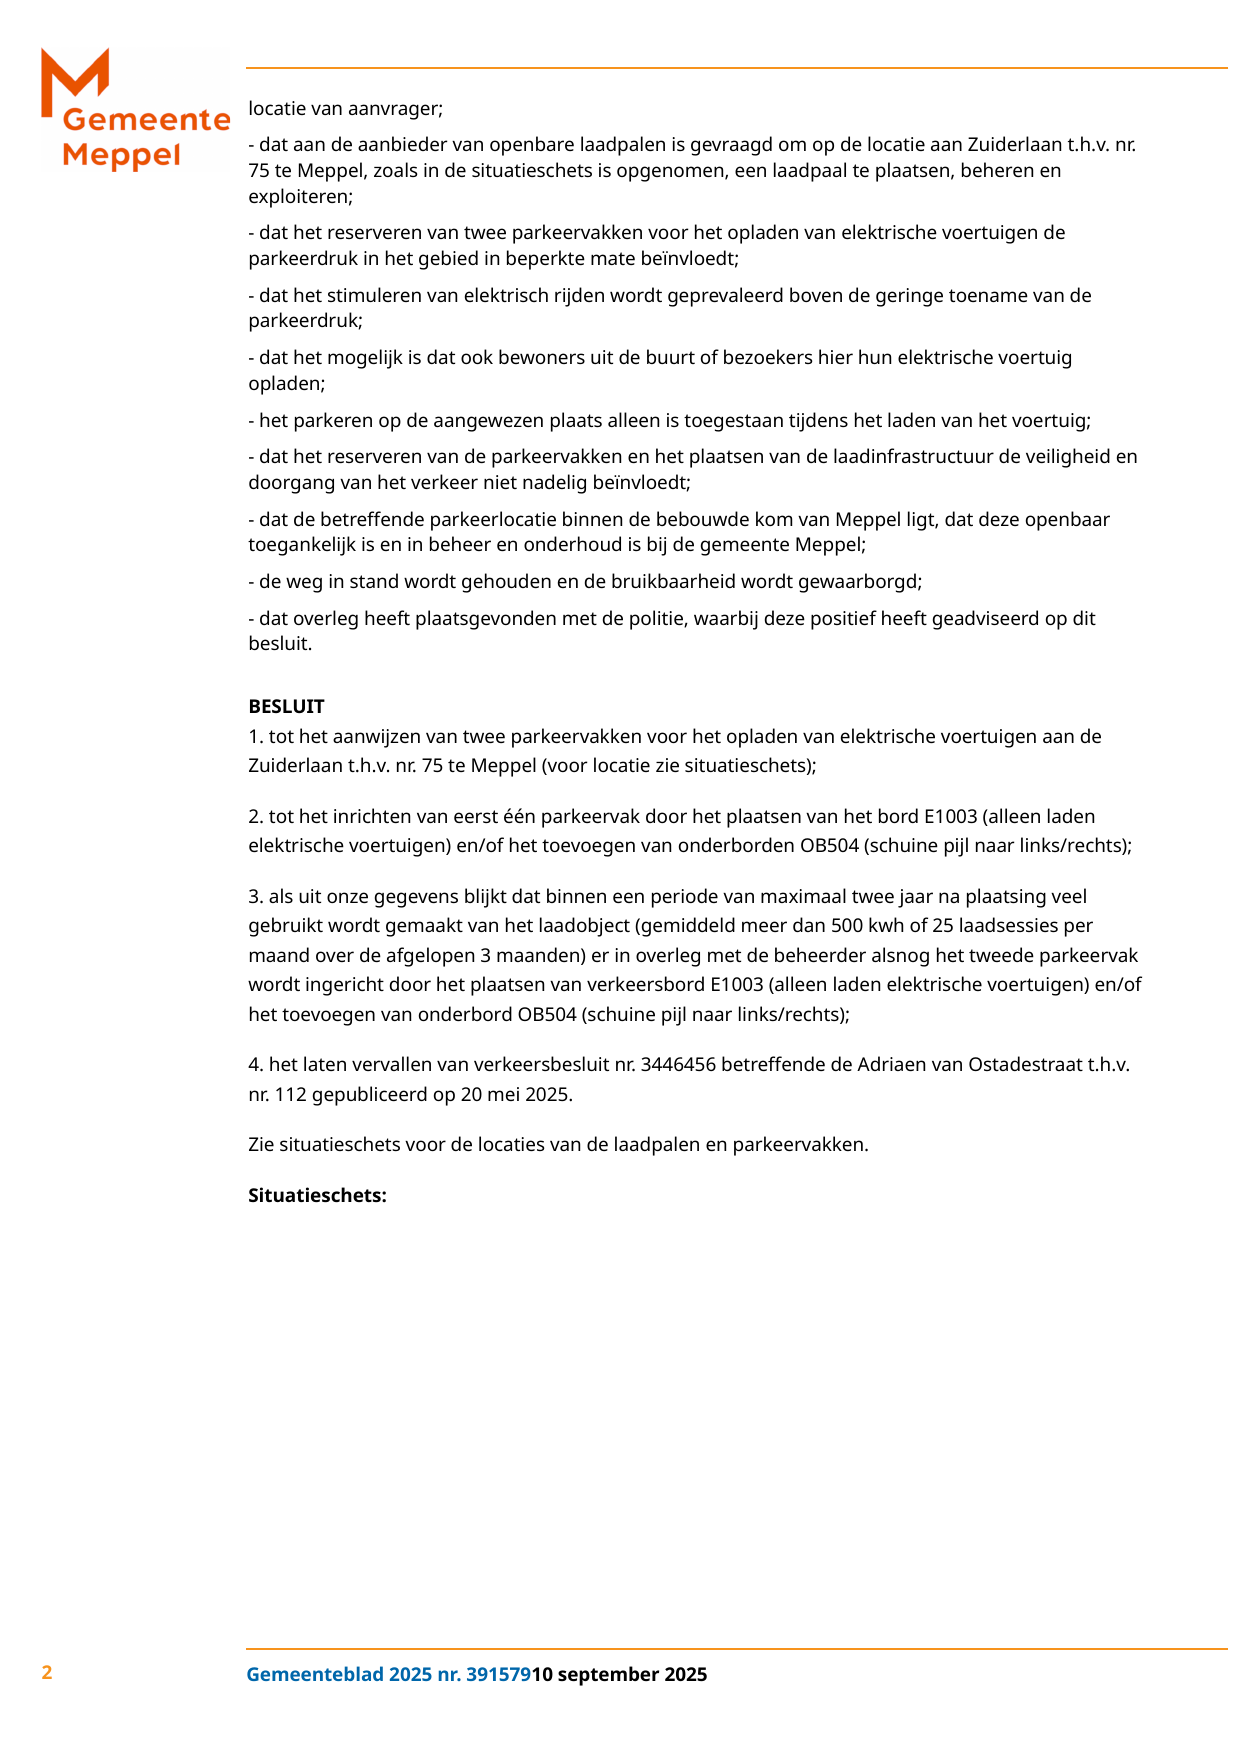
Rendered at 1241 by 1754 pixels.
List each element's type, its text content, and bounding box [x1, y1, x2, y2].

picture [41, 47, 231, 172]
text - de weg in stand wordt gehouden en de bruikbaarheid wordt gewaarborgd; [248, 568, 1152, 594]
text BESLUIT [248, 693, 1152, 719]
text - dat het mogelijk is dat ook bewoners uit de buurt of bezoekers hier hun elektrische voertuig opladen; [248, 344, 1152, 396]
text locatie van aanvrager; [248, 95, 1152, 121]
text - dat aan de aanbieder van openbare laadpalen is gevraagd om op de locatie aan Zuiderlaan t.h.v. nr. 75 te Meppel, zoals in de situatieschets is opgenomen, een laadpaal te plaatsen, beheren en exploiteren; [248, 131, 1152, 209]
text - dat het reserveren van de parkeervakken en het plaatsen van de laadinfrastructuur de veiligheid en doorgang van het verkeer niet nadelig beïnvloedt; [248, 443, 1152, 495]
text 1. tot het aanwijzen van twee parkeervakken voor het opladen van elektrische voertuigen aan de Zuiderlaan t.h.v. nr. 75 te Meppel (voor locatie zie situatieschets); [248, 723, 1152, 778]
text - dat de betreffende parkeerlocatie binnen de bebouwde kom van Meppel ligt, dat deze openbaar toegankelijk is en in beheer en onderhoud is bij de gemeente Meppel; [248, 506, 1152, 557]
text 3. als uit onze gegevens blijkt dat binnen een periode van maximaal twee jaar na plaatsing veel gebruikt wordt gemaakt van het laadobject (gemiddeld meer dan 500 kwh of 25 laadsessies per maand over de afgelopen 3 maanden) er in overleg met de beheerder alsnog het tweede parkeervak wordt ingericht door het plaatsen van verkeersbord E1003 (alleen laden elektrische voertuigen) en/of het toevoegen van onderbord OB504 (schuine pijl naar links/rechts); [248, 883, 1152, 1027]
text - dat overleg heeft plaatsgevonden met de politie, waarbij deze positief heeft geadviseerd op dit besluit. [248, 605, 1152, 656]
text 4. het laten vervallen van verkeersbesluit nr. 3446456 betreffende de Adriaen van Ostadestraat t.h.v. nr. 112 gepubliceerd op 20 mei 2025. [248, 1052, 1152, 1107]
text 2. tot het inrichten van eerst één parkeervak door het plaatsen van het bord E1003 (alleen laden elektrische voertuigen) en/of het toevoegen van onderborden OB504 (schuine pijl naar links/rechts); [248, 803, 1152, 858]
text - dat het stimuleren van elektrisch rijden wordt geprevaleerd boven de geringe toename van de parkeerdruk; [248, 282, 1152, 333]
text - het parkeren op de aangewezen plaats alleen is toegestaan tijdens het laden van het voertuig; [248, 407, 1152, 432]
text - dat het reserveren van twee parkeervakken voor het opladen van elektrische voertuigen de parkeerdruk in het gebied in beperkte mate beïnvloedt; [248, 219, 1152, 271]
text Situatieschets: [248, 1182, 1152, 1208]
text Zie situatieschets voor de locaties van de laadpalen en parkeervakken. [248, 1132, 1152, 1157]
